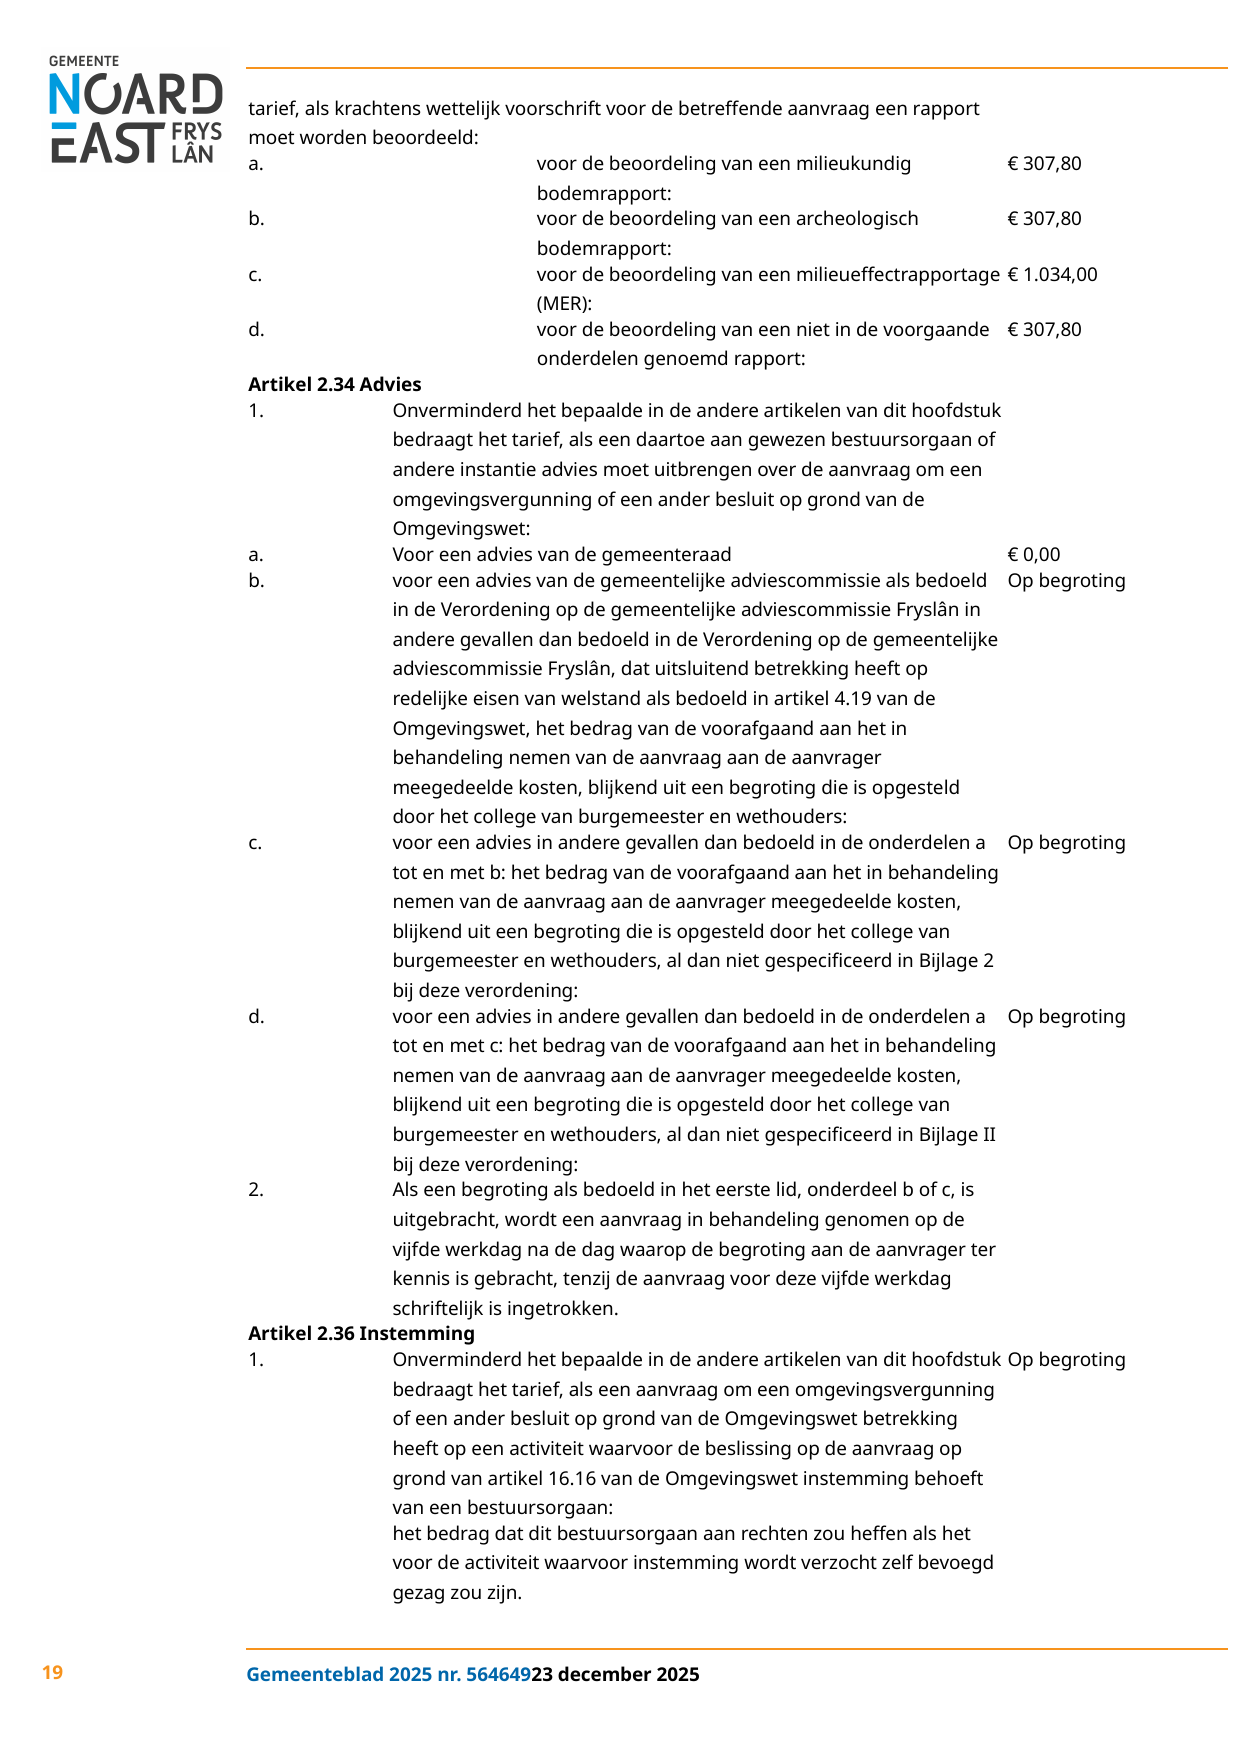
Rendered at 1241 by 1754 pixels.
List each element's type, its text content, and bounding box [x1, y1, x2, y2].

table_cell a. [248, 541, 392, 567]
picture [41, 47, 231, 172]
table_cell 1. [248, 1346, 392, 1520]
table_cell voor een advies in andere gevallen dan bedoeld in de onderdelen a tot en met c: het bedrag van de voorafgaand aan het in behandeling nemen van de aanvraag aan de aanvrager meegedeelde kosten, blijkend uit een begroting die is opgesteld door het college van burgemeester en wethouders, al dan niet gespecificeerd in Bijlage II bij deze verordening: [392, 1003, 1007, 1177]
table_cell d. [248, 1003, 392, 1177]
table_cell 2. [248, 1177, 392, 1321]
table_cell Op begroting [1007, 829, 1152, 1003]
table_cell c. [248, 261, 537, 316]
table_cell b. [248, 205, 537, 261]
table_cell € 307,80 [1007, 205, 1152, 261]
table_cell € 1.034,00 [1007, 261, 1152, 316]
table_cell voor een advies in andere gevallen dan bedoeld in de onderdelen a tot en met b: het bedrag van de voorafgaand aan het in behandeling nemen van de aanvraag aan de aanvrager meegedeelde kosten, blijkend uit een begroting die is opgesteld door het college van burgemeester en wethouders, al dan niet gespecificeerd in Bijlage 2 bij deze verordening: [392, 829, 1007, 1003]
table_cell d. [248, 316, 537, 371]
table_cell [1007, 371, 1152, 397]
table_cell Op begroting [1007, 567, 1152, 829]
table_cell Als een begroting als bedoeld in het eerste lid, onderdeel b of c, is uitgebracht, wordt een aanvraag in behandeling genomen op de vijfde werkdag na de dag waarop de begroting aan de aanvrager ter kennis is gebracht, tenzij de aanvraag voor deze vijfde werkdag schriftelijk is ingetrokken. [392, 1177, 1007, 1321]
table_cell Onverminderd het bepaalde in de andere artikelen van dit hoofdstuk bedraagt het tarief, als een daartoe aan gewezen bestuursorgaan of andere instantie advies moet uitbrengen over de aanvraag om een omgevingsvergunning of een ander besluit op grond van de Omgevingswet: [392, 397, 1007, 541]
table_cell Artikel 2.36 Instemming [248, 1321, 1007, 1346]
table_cell [1007, 1177, 1152, 1321]
table_cell voor de beoordeling van een milieukundig bodemrapport: [537, 150, 1007, 205]
table_cell voor de beoordeling van een milieueffectrapportage (MER): [537, 261, 1007, 316]
table_cell Op begroting [1007, 1346, 1152, 1520]
table_cell [1007, 1520, 1152, 1605]
table_cell voor een advies van de gemeentelijke adviescommissie als bedoeld in de Verordening op de gemeentelijke adviescommissie Fryslân in andere gevallen dan bedoeld in de Verordening op de gemeentelijke adviescommissie Fryslân, dat uitsluitend betrekking heeft op redelijke eisen van welstand als bedoeld in artikel 4.19 van de Omgevingswet, het bedrag van de voorafgaand aan het in behandeling nemen van de aanvraag aan de aanvrager meegedeelde kosten, blijkend uit een begroting die is opgesteld door het college van burgemeester en wethouders: [392, 567, 1007, 829]
table_cell 1. [248, 397, 392, 541]
table_cell tarief, als krachtens wettelijk voorschrift voor de betreffende aanvraag een rapport moet worden beoordeeld: [248, 95, 1007, 150]
table_cell Op begroting [1007, 1003, 1152, 1177]
table_cell [1007, 1321, 1152, 1346]
table_cell voor de beoordeling van een niet in de voorgaande onderdelen genoemd rapport: [537, 316, 1007, 371]
table_cell € 307,80 [1007, 316, 1152, 371]
table_cell [1007, 397, 1152, 541]
table_cell Onverminderd het bepaalde in de andere artikelen van dit hoofdstuk bedraagt het tarief, als een aanvraag om een omgevingsvergunning of een ander besluit op grond van de Omgevingswet betrekking heeft op een activiteit waarvoor de beslissing op de aanvraag op grond van artikel 16.16 van de Omgevingswet instemming behoeft van een bestuursorgaan: [392, 1346, 1007, 1520]
table_cell [248, 1520, 392, 1605]
table_cell a. [248, 150, 537, 205]
table_cell Voor een advies van de gemeenteraad [392, 541, 1007, 567]
table_cell Artikel 2.34 Advies [248, 371, 1007, 397]
table_cell b. [248, 567, 392, 829]
table_cell € 307,80 [1007, 150, 1152, 205]
table_cell € 0,00 [1007, 541, 1152, 567]
table_cell voor de beoordeling van een archeologisch bodemrapport: [537, 205, 1007, 261]
table_cell c. [248, 829, 392, 1003]
table_cell het bedrag dat dit bestuursorgaan aan rechten zou heffen als het voor de activiteit waarvoor instemming wordt verzocht zelf bevoegd gezag zou zijn. [392, 1520, 1007, 1605]
table_cell [1007, 95, 1152, 150]
